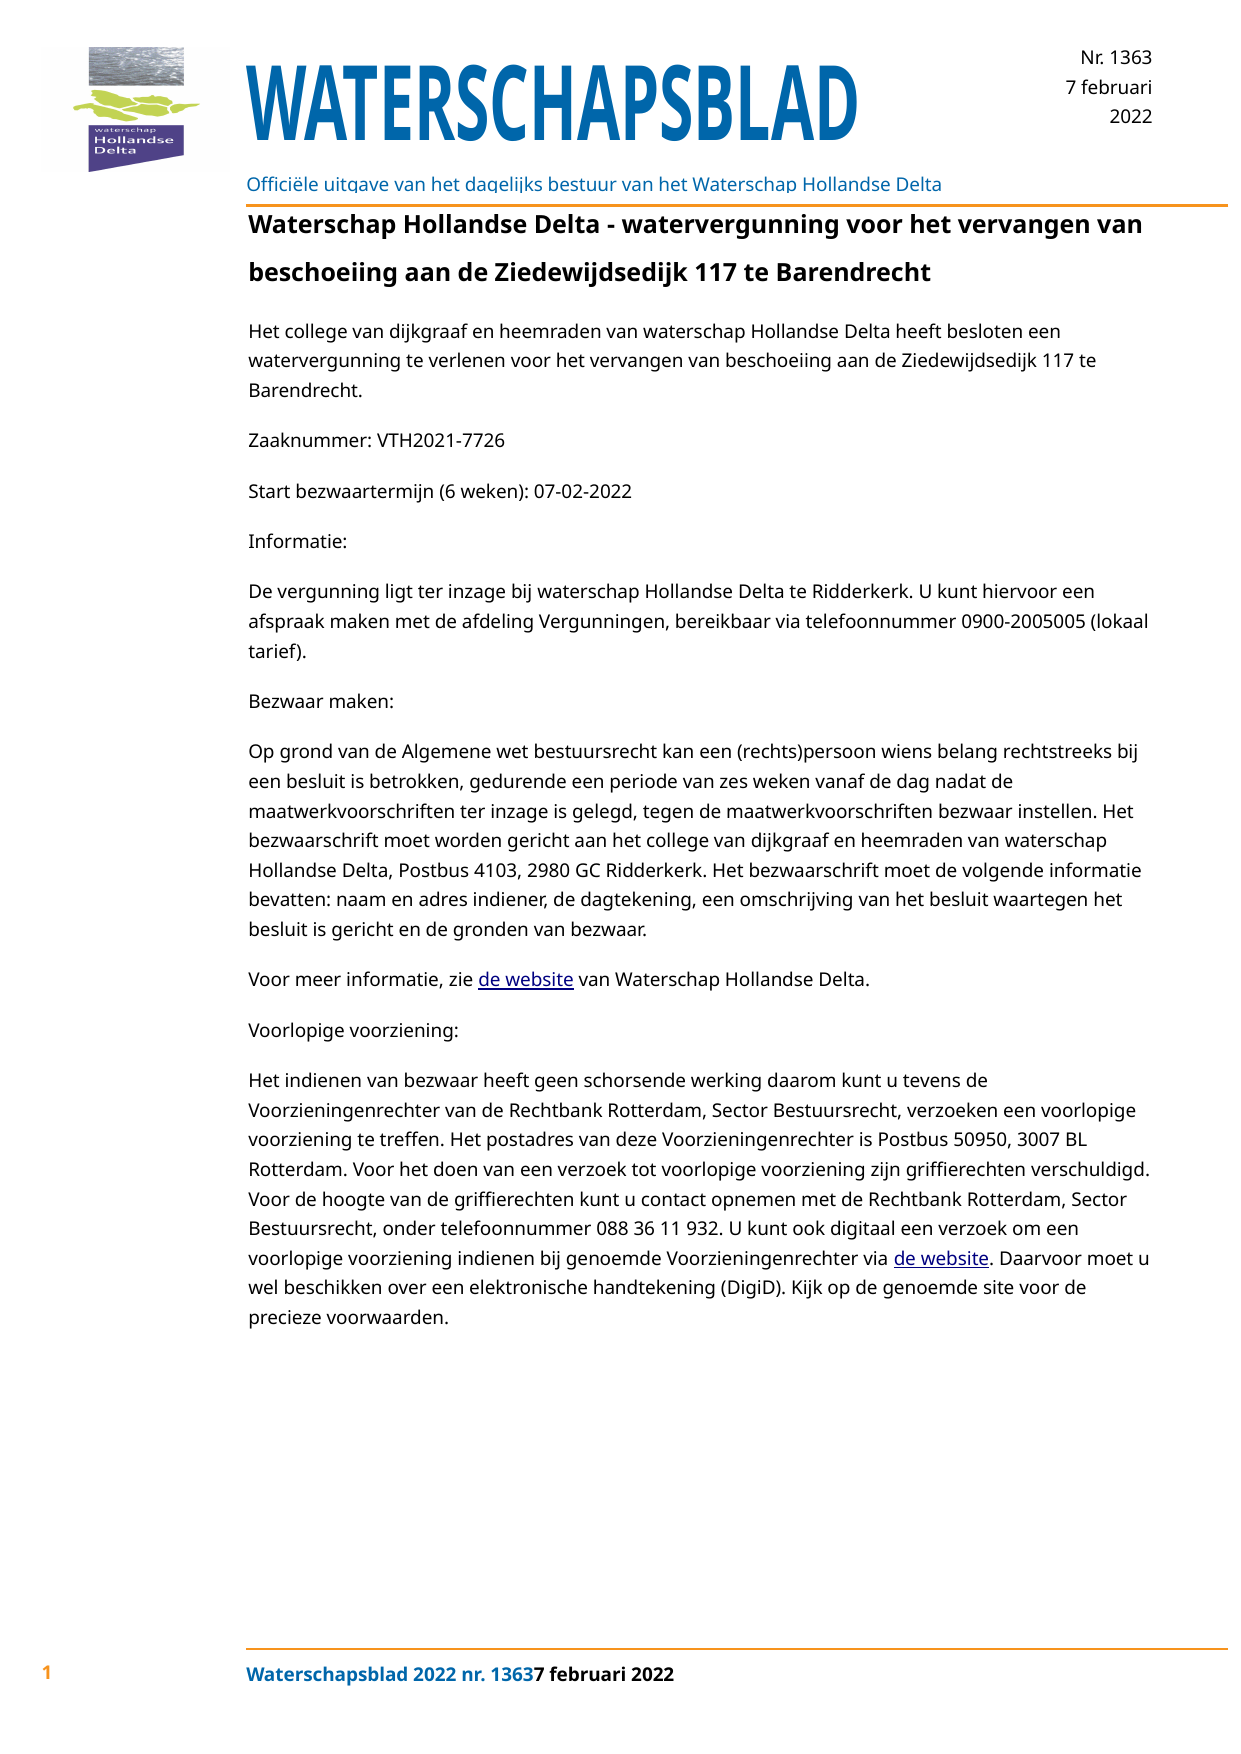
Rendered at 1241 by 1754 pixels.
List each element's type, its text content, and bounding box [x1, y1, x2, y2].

text Zaaknummer: VTH2021-7726 [248, 427, 1152, 453]
text Waterschap Hollandse Delta - watervergunning voor het vervangen van beschoeiing aan de Ziedewijdsedijk 117 te Barendrecht [248, 207, 1152, 288]
text Informatie: [248, 528, 1152, 554]
text Voorlopige voorziening: [248, 1017, 1152, 1043]
picture [41, 47, 231, 172]
text Voor meer informatie, zie de website van Waterschap Hollandse Delta. [248, 967, 1152, 992]
text Het indienen van bezwaar heeft geen schorsende werking daarom kunt u tevens de Voorzieningenrechter van de Rechtbank Rotterdam, Sector Bestuursrecht, verzoeken een voorlopige voorziening te treffen. Het postadres van deze Voorzieningenrechter is Postbus 50950, 3007 BL Rotterdam. Voor het doen van een verzoek tot voorlopige voorziening zijn griffierechten verschuldigd. Voor de hoogte van de griffierechten kunt u contact opnemen met de Rechtbank Rotterdam, Sector Bestuursrecht, onder telefoonnummer 088 36 11 932. U kunt ook digitaal een verzoek om een voorlopige voorziening indienen bij genoemde Voorzieningenrechter via de website. Daarvoor moet u wel beschikken over een elektronische handtekening (DigiD). Kijk op de genoemde site voor de precieze voorwaarden. [248, 1067, 1152, 1330]
text Bezwaar maken: [248, 688, 1152, 714]
text Het college van dijkgraaf en heemraden van waterschap Hollandse Delta heeft besloten een watervergunning te verlenen voor het vervangen van beschoeiing aan de Ziedewijdsedijk 117 te Barendrecht. [248, 318, 1152, 403]
text Op grond van de Algemene wet bestuursrecht kan een (rechts)persoon wiens belang rechtstreeks bij een besluit is betrokken, gedurende een periode van zes weken vanaf de dag nadat de maatwerkvoorschriften ter inzage is gelegd, tegen de maatwerkvoorschriften bezwaar instellen. Het bezwaarschrift moet worden gericht aan het college van dijkgraaf en heemraden van waterschap Hollandse Delta, Postbus 4103, 2980 GC Ridderkerk. Het bezwaarschrift moet de volgende informatie bevatten: naam en adres indiener, de dagtekening, een omschrijving van het besluit waartegen het besluit is gericht en de gronden van bezwaar. [248, 739, 1152, 942]
text De vergunning ligt ter inzage bij waterschap Hollandse Delta te Ridderkerk. U kunt hiervoor een afspraak maken met de afdeling Vergunningen, bereikbaar via telefoonnummer 0900-2005005 (lokaal tarief). [248, 579, 1152, 664]
text Start bezwaartermijn (6 weken): 07-02-2022 [248, 478, 1152, 504]
